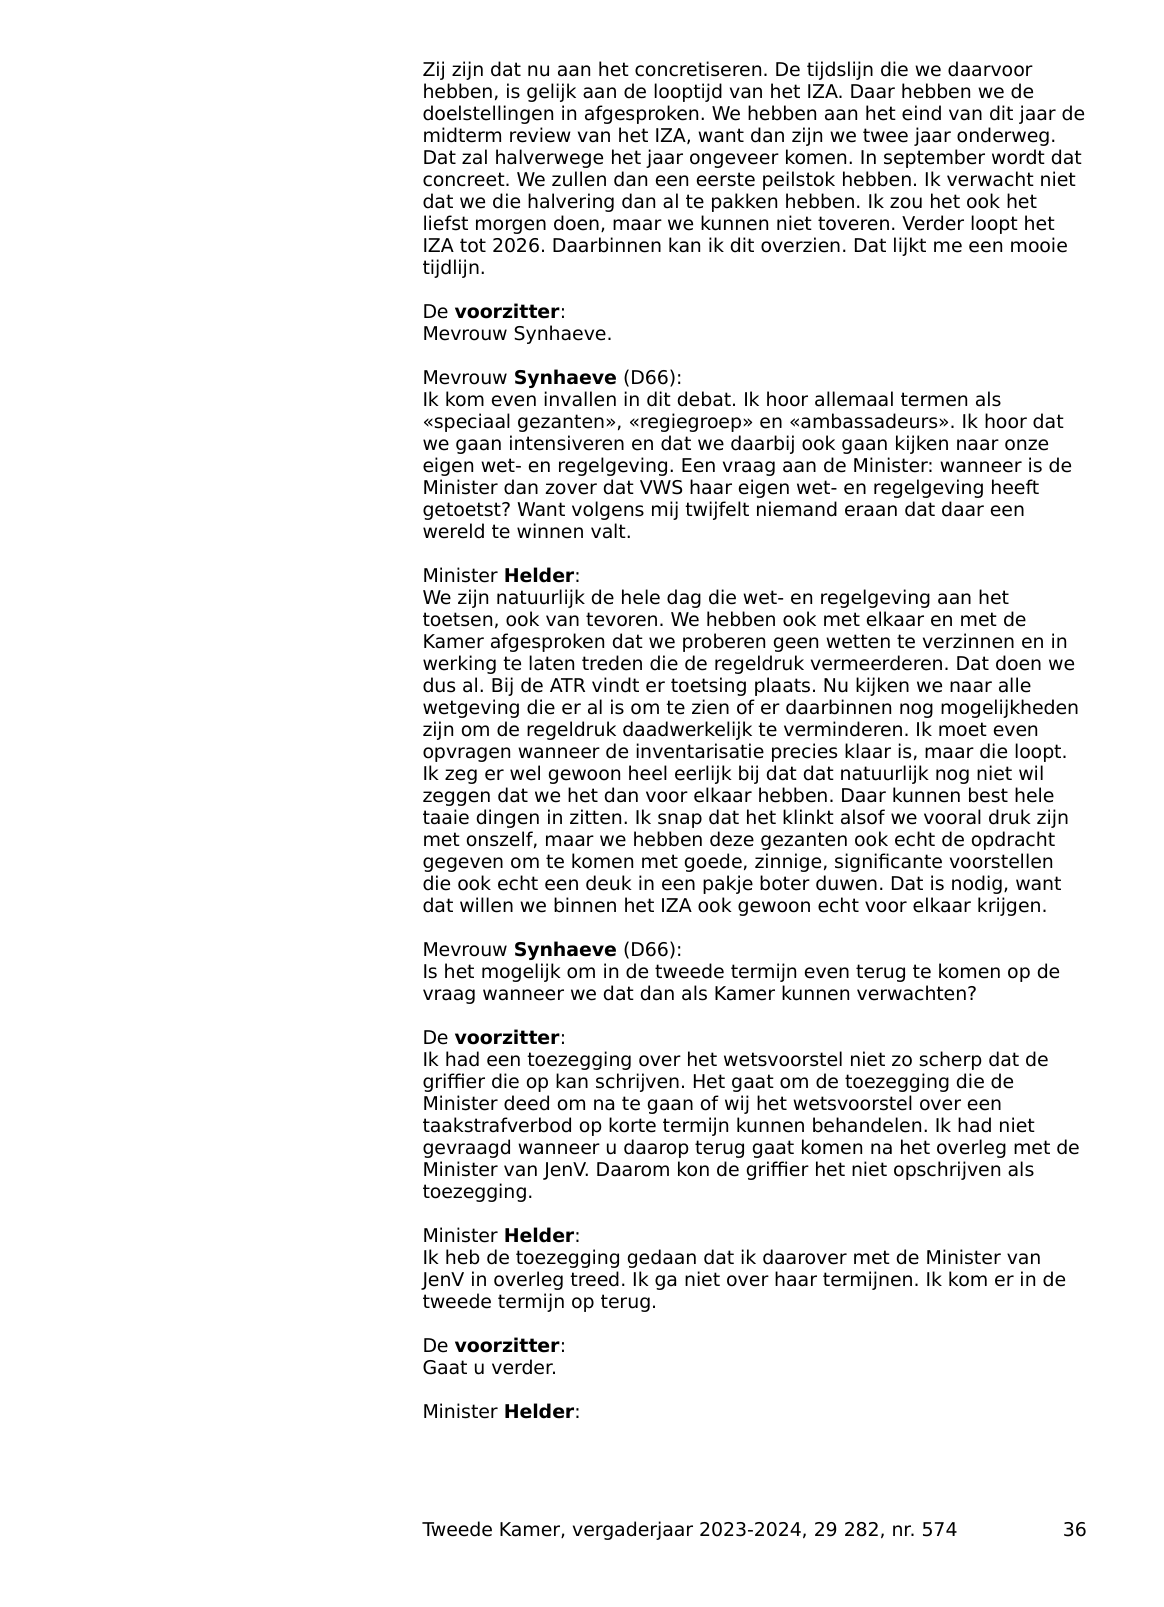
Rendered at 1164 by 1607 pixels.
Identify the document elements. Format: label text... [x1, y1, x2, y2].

text Ik had een toezegging over het wetsvoorstel niet zo scherp dat de griffier die op kan schrijven. Het gaat om de toezegging die de Minister deed om na te gaan of wij het wetsvoorstel over een taakstrafverbod op korte termijn kunnen behandelen. Ik had niet gevraagd wanneer u daarop terug gaat komen na het overleg met de Minister van JenV. Daarom kon de griffier het niet opschrijven als toezegging. [422, 1049, 1087, 1203]
text Mevrouw Synhaeve (D66): [422, 367, 1087, 389]
text Ik heb de toezegging gedaan dat ik daarover met de Minister van JenV in overleg treed. Ik ga niet over haar termijnen. Ik kom er in de tweede termijn op terug. [422, 1247, 1087, 1313]
text Gaat u verder. [422, 1357, 1087, 1379]
text De voorzitter: [422, 1027, 1087, 1049]
text Mevrouw Synhaeve (D66): [422, 939, 1087, 961]
text We zijn natuurlijk de hele dag die wet- en regelgeving aan het toetsen, ook van tevoren. We hebben ook met elkaar en met de Kamer afgesproken dat we proberen geen wetten te verzinnen en in werking te laten treden die de regeldruk vermeerderen. Dat doen we dus al. Bij de ATR vindt er toetsing plaats. Nu kijken we naar alle wetgeving die er al is om te zien of er daarbinnen nog mogelijkheden zijn om de regeldruk daadwerkelijk te verminderen. Ik moet even opvragen wanneer de inventarisatie precies klaar is, maar die loopt. Ik zeg er wel gewoon heel eerlijk bij dat dat natuurlijk nog niet wil zeggen dat we het dan voor elkaar hebben. Daar kunnen best hele taaie dingen in zitten. Ik snap dat het klinkt alsof we vooral druk zijn met onszelf, maar we hebben deze gezanten ook echt de opdracht gegeven om te komen met goede, zinnige, significante voorstellen die ook echt een deuk in een pakje boter duwen. Dat is nodig, want dat willen we binnen het IZA ook gewoon echt voor elkaar krijgen. [422, 587, 1087, 917]
text Zij zijn dat nu aan het concretiseren. De tijdslijn die we daarvoor hebben, is gelijk aan de looptijd van het IZA. Daar hebben we de doelstellingen in afgesproken. We hebben aan het eind van dit jaar de midterm review van het IZA, want dan zijn we twee jaar onderweg. Dat zal halverwege het jaar ongeveer komen. In september wordt dat concreet. We zullen dan een eerste peilstok hebben. Ik verwacht niet dat we die halvering dan al te pakken hebben. Ik zou het ook het liefst morgen doen, maar we kunnen niet toveren. Verder loopt het IZA tot 2026. Daarbinnen kan ik dit overzien. Dat lijkt me een mooie tijdlijn. [422, 59, 1087, 279]
text De voorzitter: [422, 301, 1087, 323]
text Is het mogelijk om in de tweede termijn even terug te komen op de vraag wanneer we dat dan als Kamer kunnen verwachten? [422, 961, 1087, 1005]
text Minister Helder: [422, 1225, 1087, 1247]
text Minister Helder: [422, 565, 1087, 587]
text Ik kom even invallen in dit debat. Ik hoor allemaal termen als «speciaal gezanten», «regiegroep» en «ambassadeurs». Ik hoor dat we gaan intensiveren en dat we daarbij ook gaan kijken naar onze eigen wet- en regelgeving. Een vraag aan de Minister: wanneer is de Minister dan zover dat VWS haar eigen wet- en regelgeving heeft getoetst? Want volgens mij twijfelt niemand eraan dat daar een wereld te winnen valt. [422, 389, 1087, 543]
text De voorzitter: [422, 1335, 1087, 1357]
text Minister Helder: [422, 1401, 1087, 1423]
text Mevrouw Synhaeve. [422, 323, 1087, 345]
